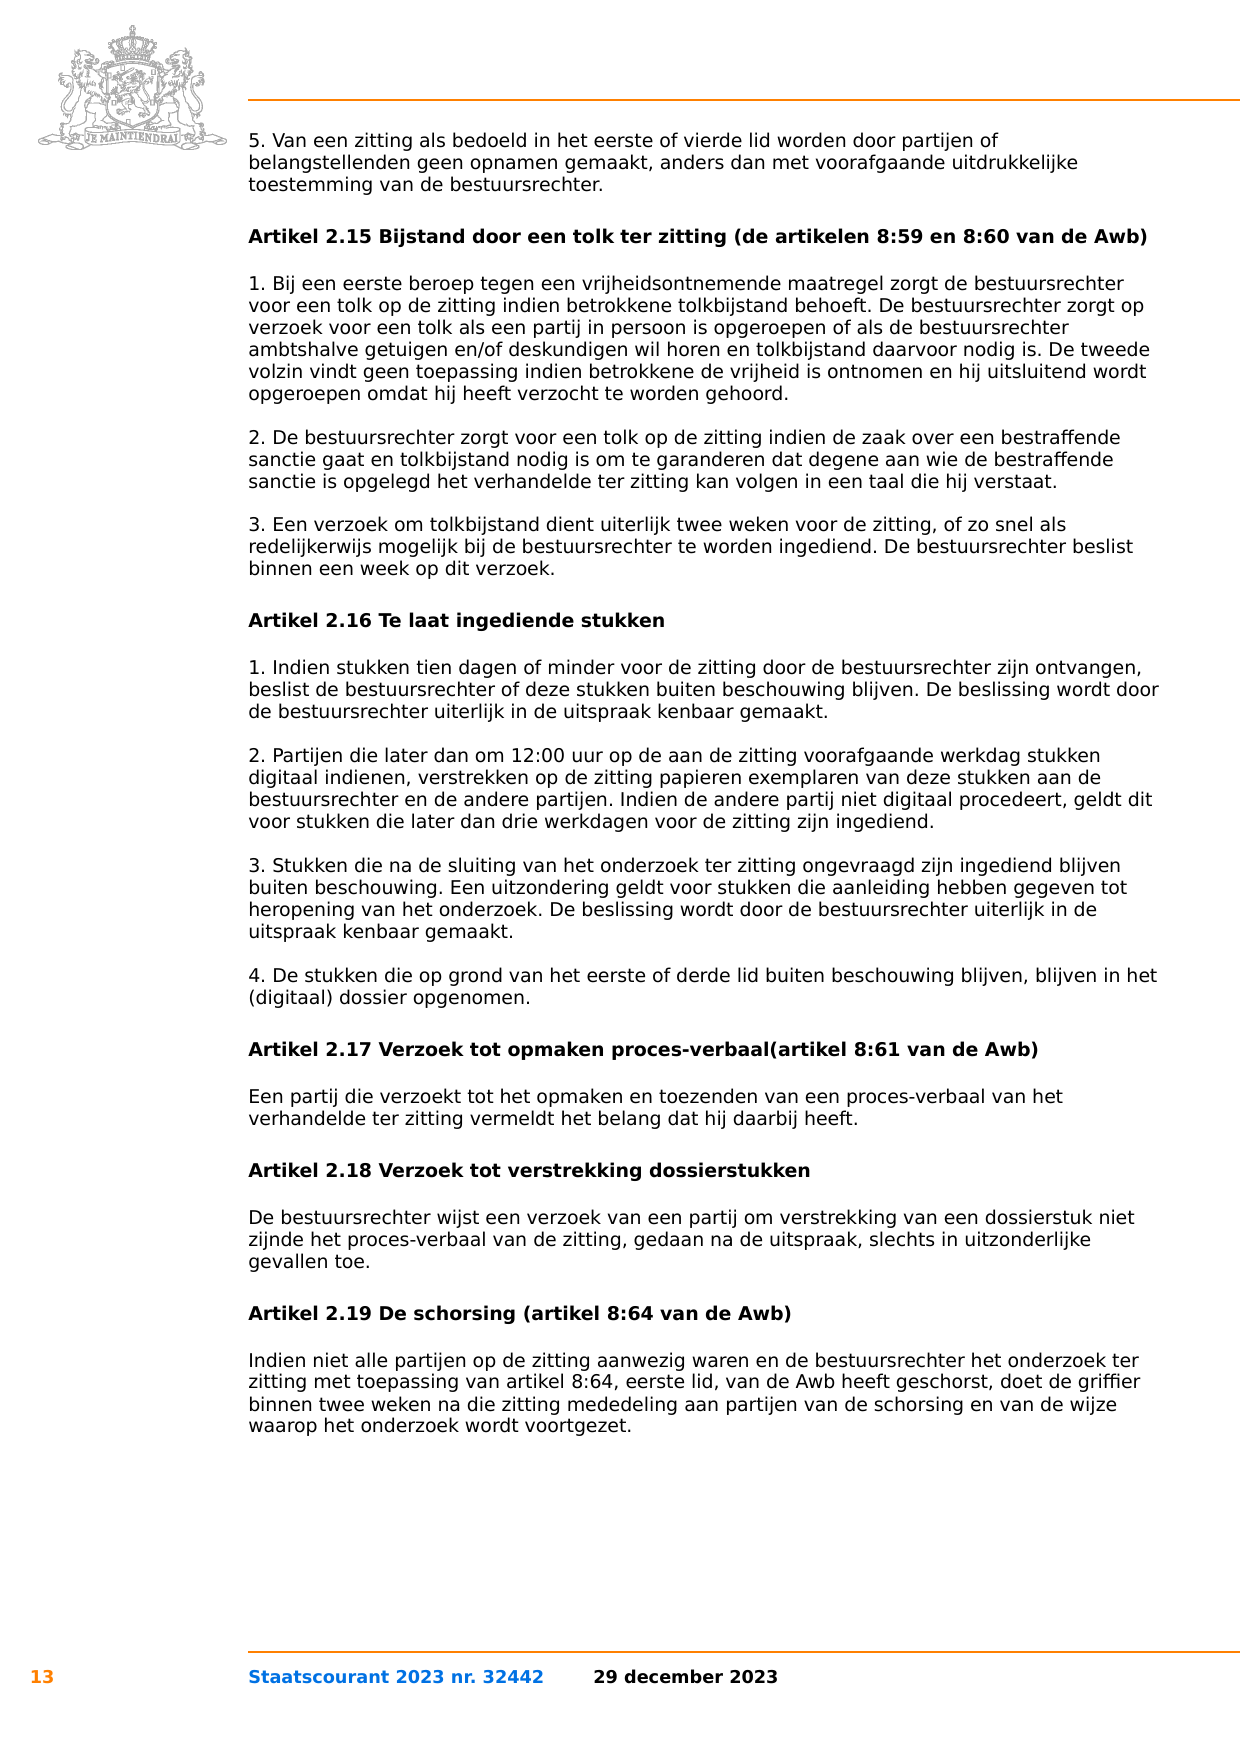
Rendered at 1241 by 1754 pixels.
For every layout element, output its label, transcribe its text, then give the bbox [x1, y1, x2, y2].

text 1. Bij een eerste beroep tegen een vrijheidsontnemende maatregel zorgt de bestuursrechter voor een tolk op de zitting indien betrokkene tolkbijstand behoeft. De bestuursrechter zorgt op verzoek voor een tolk als een partij in persoon is opgeroepen of als de bestuursrechter ambtshalve getuigen en/of deskundigen wil horen en tolkbijstand daarvoor nodig is. De tweede volzin vindt geen toepassing indien betrokkene de vrijheid is ontnomen en hij uitsluitend wordt opgeroepen omdat hij heeft verzocht te worden gehoord. [248, 273, 1163, 405]
text 3. Een verzoek om tolkbijstand dient uiterlijk twee weken voor de zitting, of zo snel als redelijkerwijs mogelijk bij de bestuursrechter te worden ingediend. De bestuursrechter beslist binnen een week op dit verzoek. [248, 514, 1163, 580]
text De bestuursrechter wijst een verzoek van een partij om verstrekking van een dossierstuk niet zijnde het proces-verbaal van de zitting, gedaan na de uitspraak, slechts in uitzonderlijke gevallen toe. [248, 1207, 1163, 1272]
text 2. De bestuursrechter zorgt voor een tolk op de zitting indien de zaak over een bestraffende sanctie gaat en tolkbijstand nodig is om te garanderen dat degene aan wie de bestraffende sanctie is opgelegd het verhandelde ter zitting kan volgen in een taal die hij verstaat. [248, 427, 1163, 492]
subtitle Artikel 2.18 Verzoek tot verstrekking dossierstukken [248, 1159, 1163, 1182]
picture [38, 25, 227, 150]
subtitle Artikel 2.16 Te laat ingediende stukken [248, 610, 1163, 632]
subtitle Artikel 2.15 Bijstand door een tolk ter zitting (de artikelen 8:59 en 8:60 van de Awb) [248, 226, 1163, 248]
text Een partij die verzoekt tot het opmaken en toezenden van een proces-verbaal van het verhandelde ter zitting vermeldt het belang dat hij daarbij heeft. [248, 1086, 1163, 1129]
text 3. Stukken die na de sluiting van het onderzoek ter zitting ongevraagd zijn ingediend blijven buiten beschouwing. Een uitzondering geldt voor stukken die aanleiding hebben gegeven tot heropening van het onderzoek. De beslissing wordt door de bestuursrechter uiterlijk in de uitspraak kenbaar gemaakt. [248, 855, 1163, 943]
subtitle Artikel 2.17 Verzoek tot opmaken proces-verbaal(artikel 8:61 van de Awb) [248, 1039, 1163, 1061]
text 1. Indien stukken tien dagen of minder voor de zitting door de bestuursrechter zijn ontvangen, beslist de bestuursrechter of deze stukken buiten beschouwing blijven. De beslissing wordt door de bestuursrechter uiterlijk in de uitspraak kenbaar gemaakt. [248, 657, 1163, 723]
text 4. De stukken die op grond van het eerste of derde lid buiten beschouwing blijven, blijven in het (digitaal) dossier opgenomen. [248, 965, 1163, 1009]
subtitle Artikel 2.19 De schorsing (artikel 8:64 van de Awb) [248, 1302, 1163, 1324]
text 2. Partijen die later dan om 12:00 uur op de aan de zitting voorafgaande werkdag stukken digitaal indienen, verstrekken op de zitting papieren exemplaren van deze stukken aan de bestuursrechter en de andere partijen. Indien de andere partij niet digitaal procedeert, geldt dit voor stukken die later dan drie werkdagen voor de zitting zijn ingediend. [248, 745, 1163, 833]
text Indien niet alle partijen op de zitting aanwezig waren en de bestuursrechter het onderzoek ter zitting met toepassing van artikel 8:64, eerste lid, van de Awb heeft geschorst, doet de griffier binnen twee weken na die zitting mededeling aan partijen van de schorsing en van de wijze waarop het onderzoek wordt voortgezet. [248, 1349, 1163, 1437]
text 5. Van een zitting als bedoeld in het eerste of vierde lid worden door partijen of belangstellenden geen opnamen gemaakt, anders dan met voorafgaande uitdrukkelijke toestemming van de bestuursrechter. [248, 130, 1163, 196]
